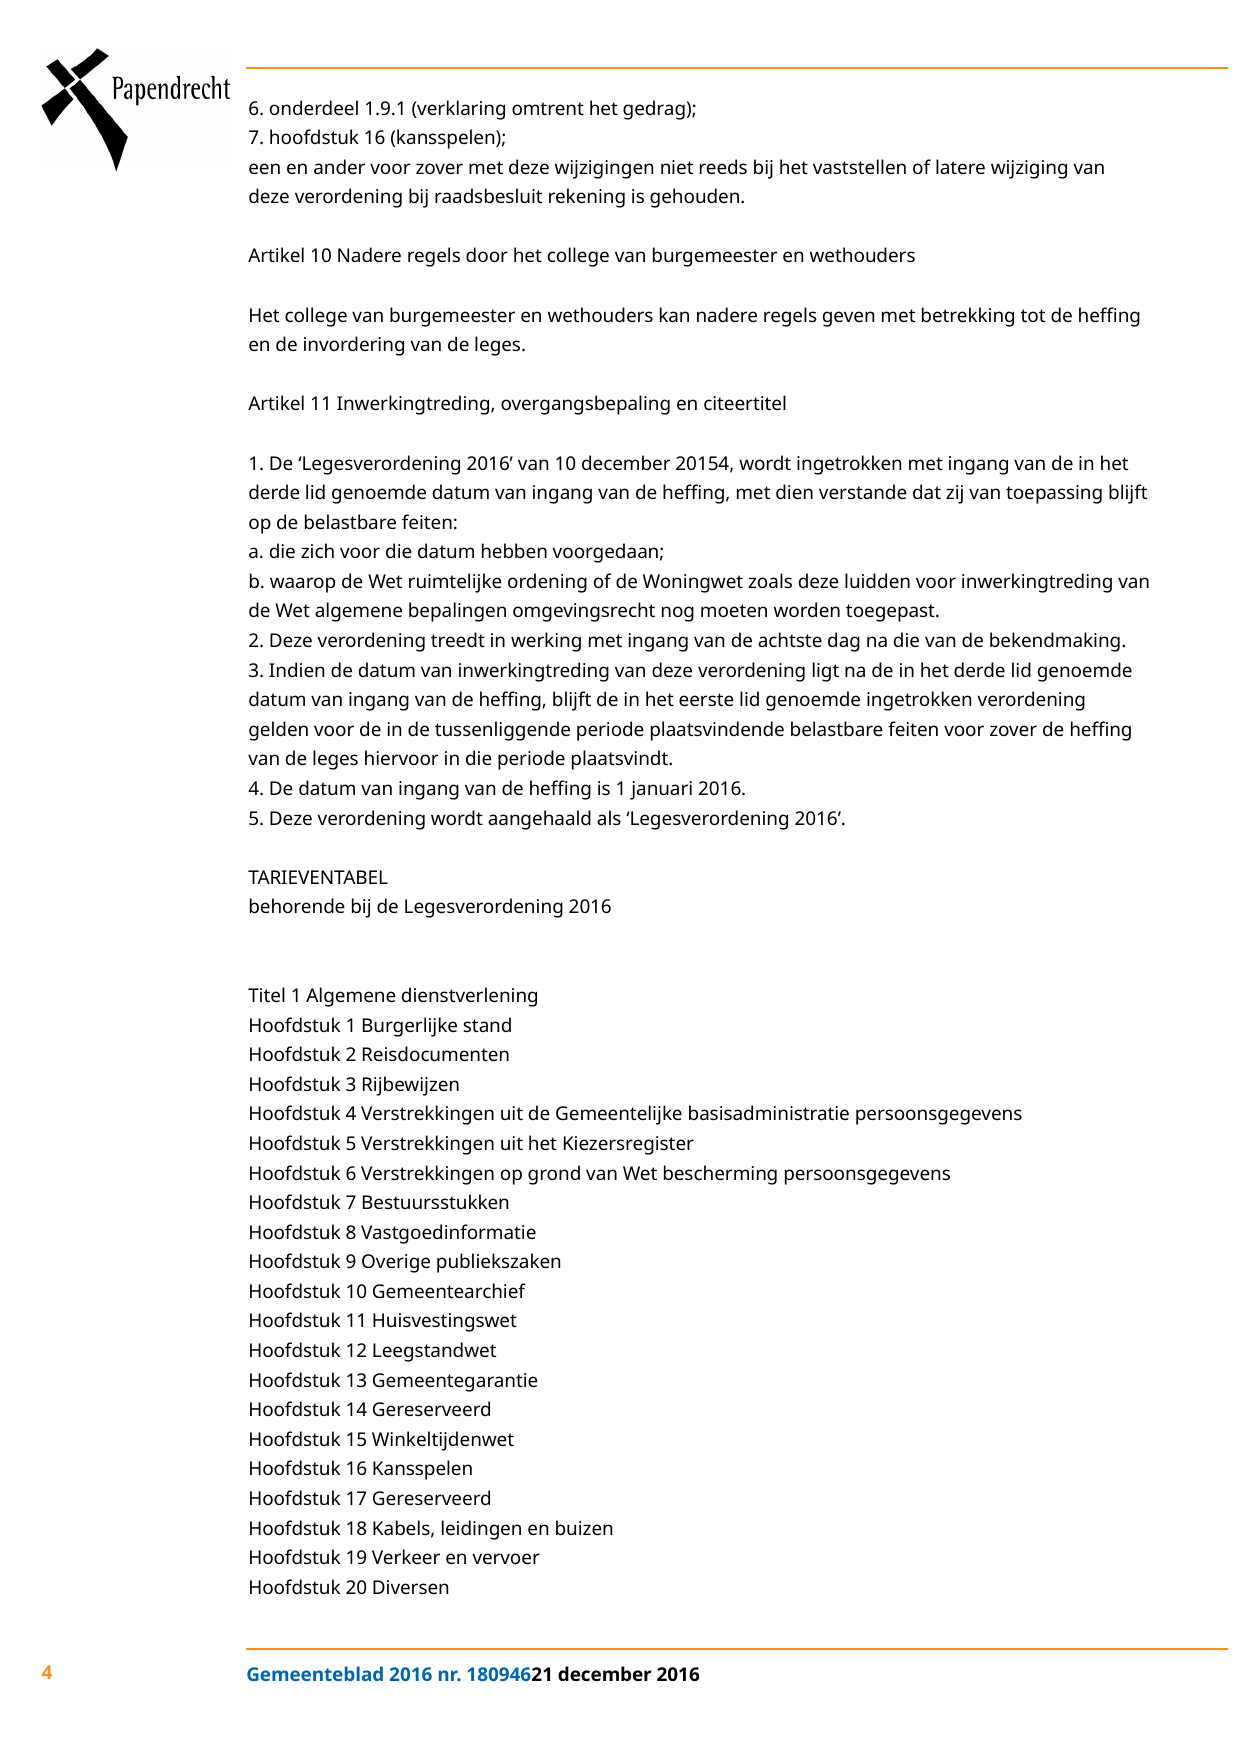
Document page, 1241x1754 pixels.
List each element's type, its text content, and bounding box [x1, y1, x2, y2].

text Hoofdstuk 9 Overige publiekszaken [248, 1248, 1152, 1274]
text Hoofdstuk 4 Verstrekkingen uit de Gemeentelijke basisadministratie persoonsgegevens [248, 1101, 1152, 1126]
text behorende bij de Legesverordening 2016 [248, 893, 1152, 919]
text Hoofdstuk 6 Verstrekkingen op grond van Wet bescherming persoonsgegevens [248, 1160, 1152, 1186]
text 5. Deze verordening wordt aangehaald als ‘Legesverordening 2016’. [248, 805, 1152, 831]
text een en ander voor zover met deze wijzigingen niet reeds bij het vaststellen of latere wijziging van deze verordening bij raadsbesluit rekening is gehouden. [248, 154, 1152, 209]
text Hoofdstuk 12 Leegstandwet [248, 1337, 1152, 1363]
text Hoofdstuk 5 Verstrekkingen uit het Kiezersregister [248, 1130, 1152, 1156]
text 7. hoofdstuk 16 (kansspelen); [248, 124, 1152, 150]
text TARIEVENTABEL [248, 864, 1152, 890]
text Hoofdstuk 16 Kansspelen [248, 1456, 1152, 1481]
text 1. De ‘Legesverordening 2016’ van 10 december 20154, wordt ingetrokken met ingang van de in het derde lid genoemde datum van ingang van de heffing, met dien verstande dat zij van toepassing blijft op de belastbare feiten: [248, 450, 1152, 535]
text 2. Deze verordening treedt in werking met ingang van de achtste dag na die van de bekendmaking. [248, 627, 1152, 653]
text Hoofdstuk 1 Burgerlijke stand [248, 1012, 1152, 1038]
text Hoofdstuk 18 Kabels, leidingen en buizen [248, 1515, 1152, 1541]
text 3. Indien de datum van inwerkingtreding van deze verordening ligt na de in het derde lid genoemde datum van ingang van de heffing, blijft de in het eerste lid genoemde ingetrokken verordening gelden voor de in de tussenliggende periode plaatsvindende belastbare feiten voor zover de heffing van de leges hiervoor in die periode plaatsvindt. [248, 657, 1152, 771]
text 6. onderdeel 1.9.1 (verklaring omtrent het gedrag); [248, 95, 1152, 121]
text Het college van burgemeester en wethouders kan nadere regels geven met betrekking tot de heffing en de invordering van de leges. [248, 302, 1152, 357]
text Artikel 11 Inwerkingtreding, overgangsbepaling en citeertitel [248, 391, 1152, 416]
text Hoofdstuk 8 Vastgoedinformatie [248, 1219, 1152, 1245]
text Hoofdstuk 3 Rijbewijzen [248, 1071, 1152, 1097]
text Hoofdstuk 19 Verkeer en vervoer [248, 1544, 1152, 1570]
text Hoofdstuk 15 Winkeltijdenwet [248, 1426, 1152, 1452]
text Hoofdstuk 17 Gereserveerd [248, 1485, 1152, 1511]
text Hoofdstuk 20 Diversen [248, 1574, 1152, 1600]
text a. die zich voor die datum hebben voorgedaan; [248, 538, 1152, 564]
text 4. De datum van ingang van de heffing is 1 januari 2016. [248, 775, 1152, 801]
text Titel 1 Algemene dienstverlening [248, 982, 1152, 1008]
text Hoofdstuk 13 Gemeentegarantie [248, 1367, 1152, 1393]
text Hoofdstuk 7 Bestuursstukken [248, 1189, 1152, 1215]
text b. waarop de Wet ruimtelijke ordening of de Woningwet zoals deze luidden voor inwerkingtreding van de Wet algemene bepalingen omgevingsrecht nog moeten worden toegepast. [248, 568, 1152, 623]
text Hoofdstuk 10 Gemeentearchief [248, 1278, 1152, 1304]
text Hoofdstuk 2 Reisdocumenten [248, 1041, 1152, 1067]
text Hoofdstuk 11 Huisvestingswet [248, 1308, 1152, 1333]
text Hoofdstuk 14 Gereserveerd [248, 1396, 1152, 1422]
text Artikel 10 Nadere regels door het college van burgemeester en wethouders [248, 243, 1152, 268]
picture [41, 47, 231, 172]
